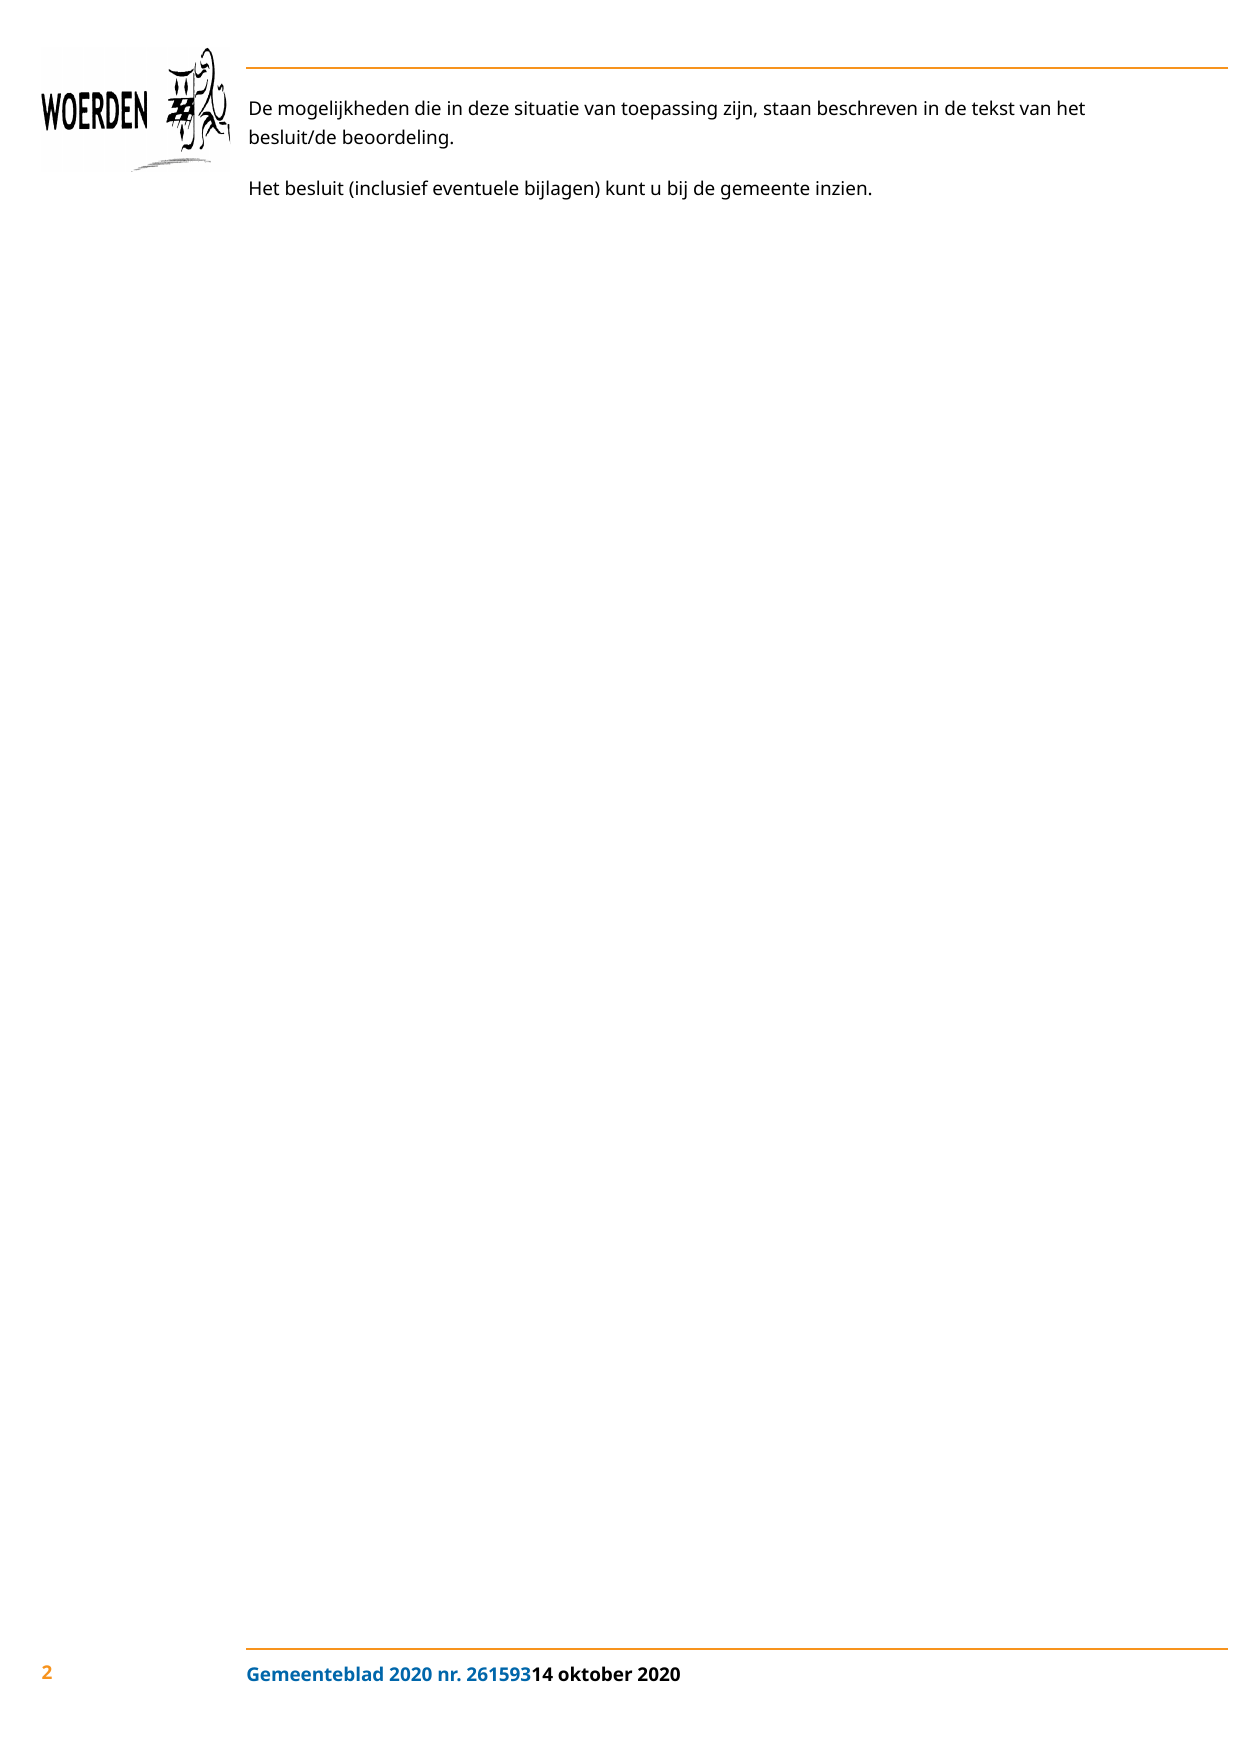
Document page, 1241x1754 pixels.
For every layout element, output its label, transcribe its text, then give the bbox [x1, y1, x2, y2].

text Het besluit (inclusief eventuele bijlagen) kunt u bij de gemeente inzien. [248, 175, 1152, 201]
text De mogelijkheden die in deze situatie van toepassing zijn, staan beschreven in de tekst van het besluit/de beoordeling. [248, 95, 1152, 150]
picture [41, 47, 231, 172]
